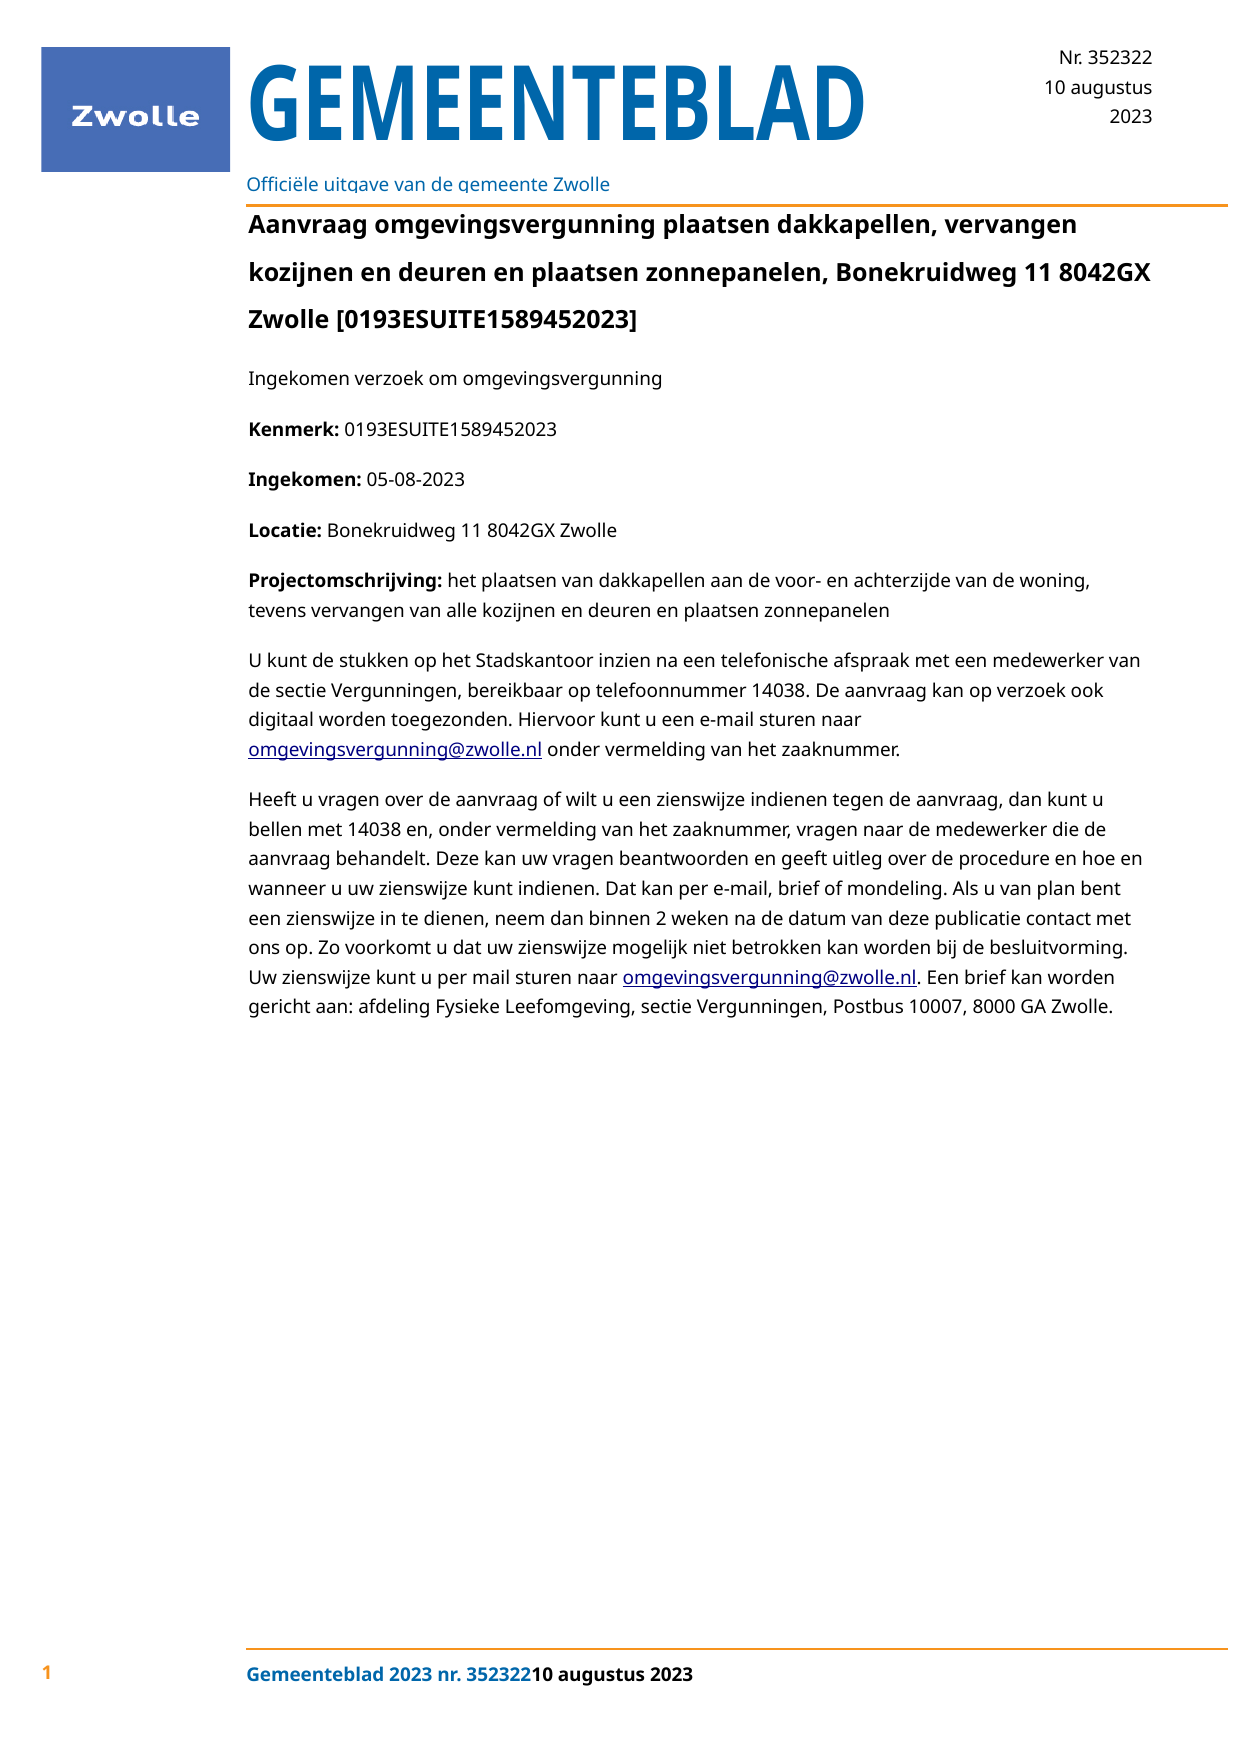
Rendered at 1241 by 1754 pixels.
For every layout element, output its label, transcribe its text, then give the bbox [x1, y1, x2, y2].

text Heeft u vragen over de aanvraag of wilt u een zienswijze indienen tegen de aanvraag, dan kunt u bellen met 14038 en, onder vermelding van het zaaknummer, vragen naar de medewerker die de aanvraag behandelt. Deze kan uw vragen beantwoorden en geeft uitleg over de procedure en hoe en wanneer u uw zienswijze kunt indienen. Dat kan per e-mail, brief of mondeling. Als u van plan bent een zienswijze in te dienen, neem dan binnen 2 weken na de datum van deze publicatie contact met ons op. Zo voorkomt u dat uw zienswijze mogelijk niet betrokken kan worden bij de besluitvorming. Uw zienswijze kunt u per mail sturen naar omgevingsvergunning@zwolle.nl. Een brief kan worden gericht aan: afdeling Fysieke Leefomgeving, sectie Vergunningen, Postbus 10007, 8000 GA Zwolle. [248, 786, 1152, 1019]
text Ingekomen: 05-08-2023 [248, 466, 1152, 492]
text Locatie: Bonekruidweg 11 8042GX Zwolle [248, 517, 1152, 542]
picture [41, 47, 231, 172]
text Projectomschrijving: het plaatsen van dakkapellen aan de voor- en achterzijde van de woning, tevens vervangen van alle kozijnen en deuren en plaatsen zonnepanelen [248, 567, 1152, 622]
text Kenmerk: 0193ESUITE1589452023 [248, 416, 1152, 442]
text Aanvraag omgevingsvergunning plaatsen dakkapellen, vervangen kozijnen en deuren en plaatsen zonnepanelen, Bonekruidweg 11 8042GX Zwolle [0193ESUITE1589452023] [248, 207, 1152, 336]
text Ingekomen verzoek om omgevingsvergunning [248, 366, 1152, 391]
text U kunt de stukken op het Stadskantoor inzien na een telefonische afspraak met een medewerker van de sectie Vergunningen, bereikbaar op telefoonnummer 14038. De aanvraag kan op verzoek ook digitaal worden toegezonden. Hiervoor kunt u een e-mail sturen naar omgevingsvergunning@zwolle.nl onder vermelding van het zaaknummer. [248, 647, 1152, 762]
